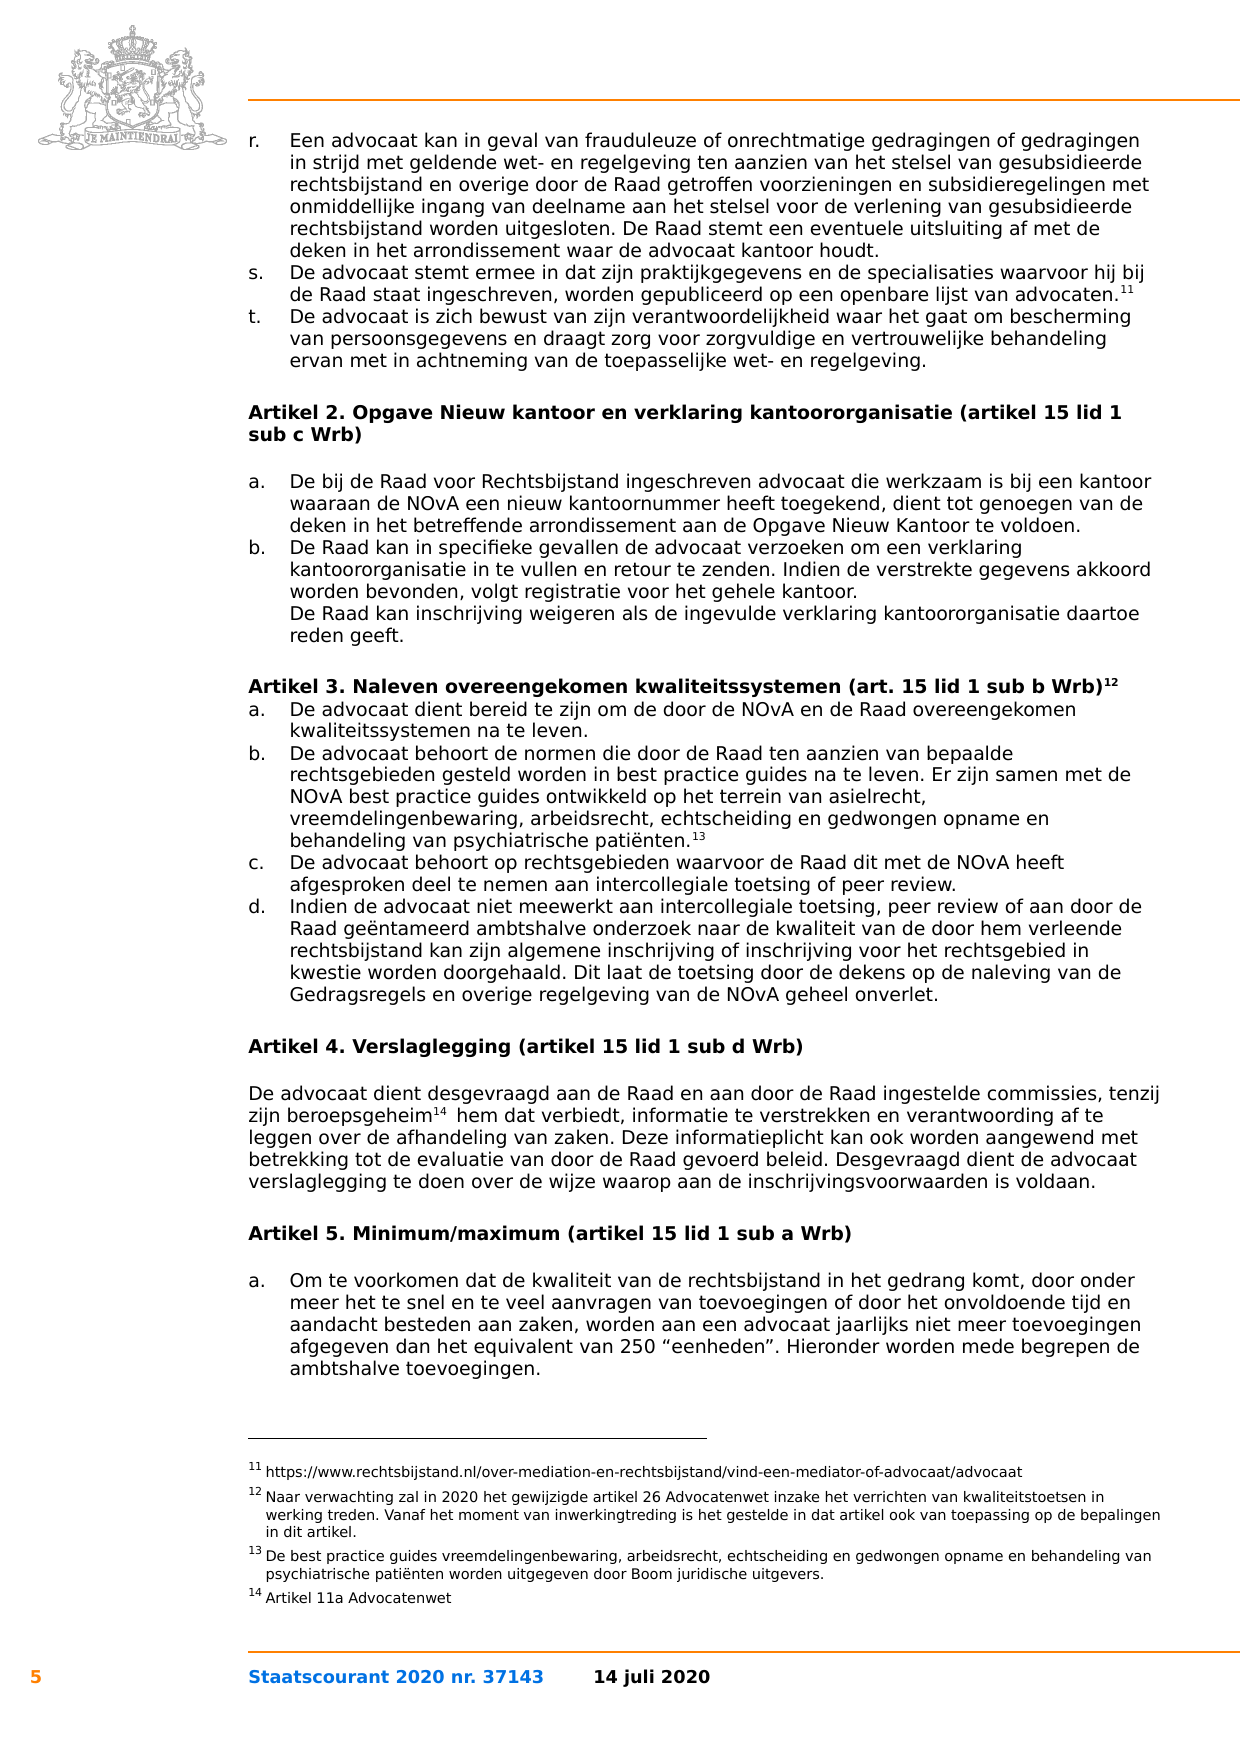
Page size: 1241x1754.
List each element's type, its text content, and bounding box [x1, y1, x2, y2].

text https://www.rechtsbijstand.nl/over-mediation-en-rechtsbijstand/vind-een-mediator-of-advocaat/advocaat [248, 1460, 1163, 1482]
subtitle Artikel 2. Opgave Nieuw kantoor en verklaring kantoororganisatie (artikel 15 lid 1 sub c Wrb) [248, 402, 1163, 446]
text b. De Raad kan in specifieke gevallen de advocaat verzoeken om een verklaring kantoororganisatie in te vullen en retour te zenden. Indien de verstrekte gegevens akkoord worden bevonden, volgt registratie voor het gehele kantoor. [248, 537, 1163, 602]
text De best practice guides vreemdelingenbewaring, arbeidsrecht, echtscheiding en gedwongen opname en behandeling van psychiatrische patiënten worden uitgegeven door Boom juridische uitgevers. [248, 1544, 1163, 1583]
subtitle Artikel 5. Minimum/maximum (artikel 15 lid 1 sub a Wrb) [248, 1223, 1163, 1245]
text De Raad kan inschrijving weigeren als de ingevulde verklaring kantoororganisatie daartoe reden geeft. [289, 602, 1163, 646]
text t. De advocaat is zich bewust van zijn verantwoordelijkheid waar het gaat om bescherming van persoonsgegevens en draagt zorg voor zorgvuldige en vertrouwelijke behandeling ervan met in achtneming van de toepasselijke wet- en regelgeving. [248, 306, 1163, 372]
text c. De advocaat behoort op rechtsgebieden waarvoor de Raad dit met de NOvA heeft afgesproken deel te nemen aan intercollegiale toetsing of peer review. [248, 852, 1163, 896]
text s. De advocaat stemt ermee in dat zijn praktijkgegevens en de specialisaties waarvoor hij bij de Raad staat ingeschreven, worden gepubliceerd op een openbare lijst van advocaten. [248, 262, 1163, 306]
subtitle Artikel 4. Verslaglegging (artikel 15 lid 1 sub d Wrb) [248, 1036, 1163, 1058]
text d. Indien de advocaat niet meewerkt aan intercollegiale toetsing, peer review of aan door de Raad geëntameerd ambtshalve onderzoek naar de kwaliteit van de door hem verleende rechtsbijstand kan zijn algemene inschrijving of inschrijving voor het rechtsgebied in kwestie worden doorgehaald. Dit laat de toetsing door de dekens op de naleving van de Gedragsregels en overige regelgeving van de NOvA geheel onverlet. [248, 896, 1163, 1006]
text b. De advocaat behoort de normen die door de Raad ten aanzien van bepaalde rechtsgebieden gesteld worden in best practice guides na te leven. Er zijn samen met de NOvA best practice guides ontwikkeld op het terrein van asielrecht, vreemdelingenbewaring, arbeidsrecht, echtscheiding en gedwongen opname en behandeling van psychiatrische patiënten. [248, 742, 1163, 852]
text a. De advocaat dient bereid te zijn om de door de NOvA en de Raad overeengekomen kwaliteitssystemen na te leven. [248, 698, 1163, 742]
text a. Om te voorkomen dat de kwaliteit van de rechtsbijstand in het gedrang komt, door onder meer het te snel en te veel aanvragen van toevoegingen of door het onvoldoende tijd en aandacht besteden aan zaken, worden aan een advocaat jaarlijks niet meer toevoegingen afgegeven dan het equivalent van 250 “eenheden”. Hieronder worden mede begrepen de ambtshalve toevoegingen. [248, 1270, 1163, 1380]
text Naar verwachting zal in 2020 het gewijzigde artikel 26 Advocatenwet inzake het verrichten van kwaliteitstoetsen in werking treden. Vanaf het moment van inwerkingtreding is het gestelde in dat artikel ook van toepassing op de bepalingen in dit artikel. [248, 1485, 1163, 1541]
text De advocaat dient desgevraagd aan de Raad en aan door de Raad ingestelde commissies, tenzij zijn beroepsgeheim hem dat verbiedt, informatie te verstrekken en verantwoording af te leggen over de afhandeling van zaken. Deze informatieplicht kan ook worden aangewend met betrekking tot de evaluatie van door de Raad gevoerd beleid. Desgevraagd dient de advocaat verslaglegging te doen over de wijze waarop aan de inschrijvingsvoorwaarden is voldaan. [248, 1083, 1163, 1193]
subtitle Artikel 3. Naleven overeengekomen kwaliteitssystemen (art. 15 lid 1 sub b Wrb) [248, 676, 1163, 698]
text Artikel 11a Advocatenwet [248, 1586, 1163, 1608]
picture [38, 25, 227, 150]
text r. Een advocaat kan in geval van frauduleuze of onrechtmatige gedragingen of gedragingen in strijd met geldende wet- en regelgeving ten aanzien van het stelsel van gesubsidieerde rechtsbijstand en overige door de Raad getroffen voorzieningen en subsidieregelingen met onmiddellijke ingang van deelname aan het stelsel voor de verlening van gesubsidieerde rechtsbijstand worden uitgesloten. De Raad stemt een eventuele uitsluiting af met de deken in het arrondissement waar de advocaat kantoor houdt. [248, 130, 1163, 262]
text a. De bij de Raad voor Rechtsbijstand ingeschreven advocaat die werkzaam is bij een kantoor waaraan de NOvA een nieuw kantoornummer heeft toegekend, dient tot genoegen van de deken in het betreffende arrondissement aan de Opgave Nieuw Kantoor te voldoen. [248, 471, 1163, 537]
